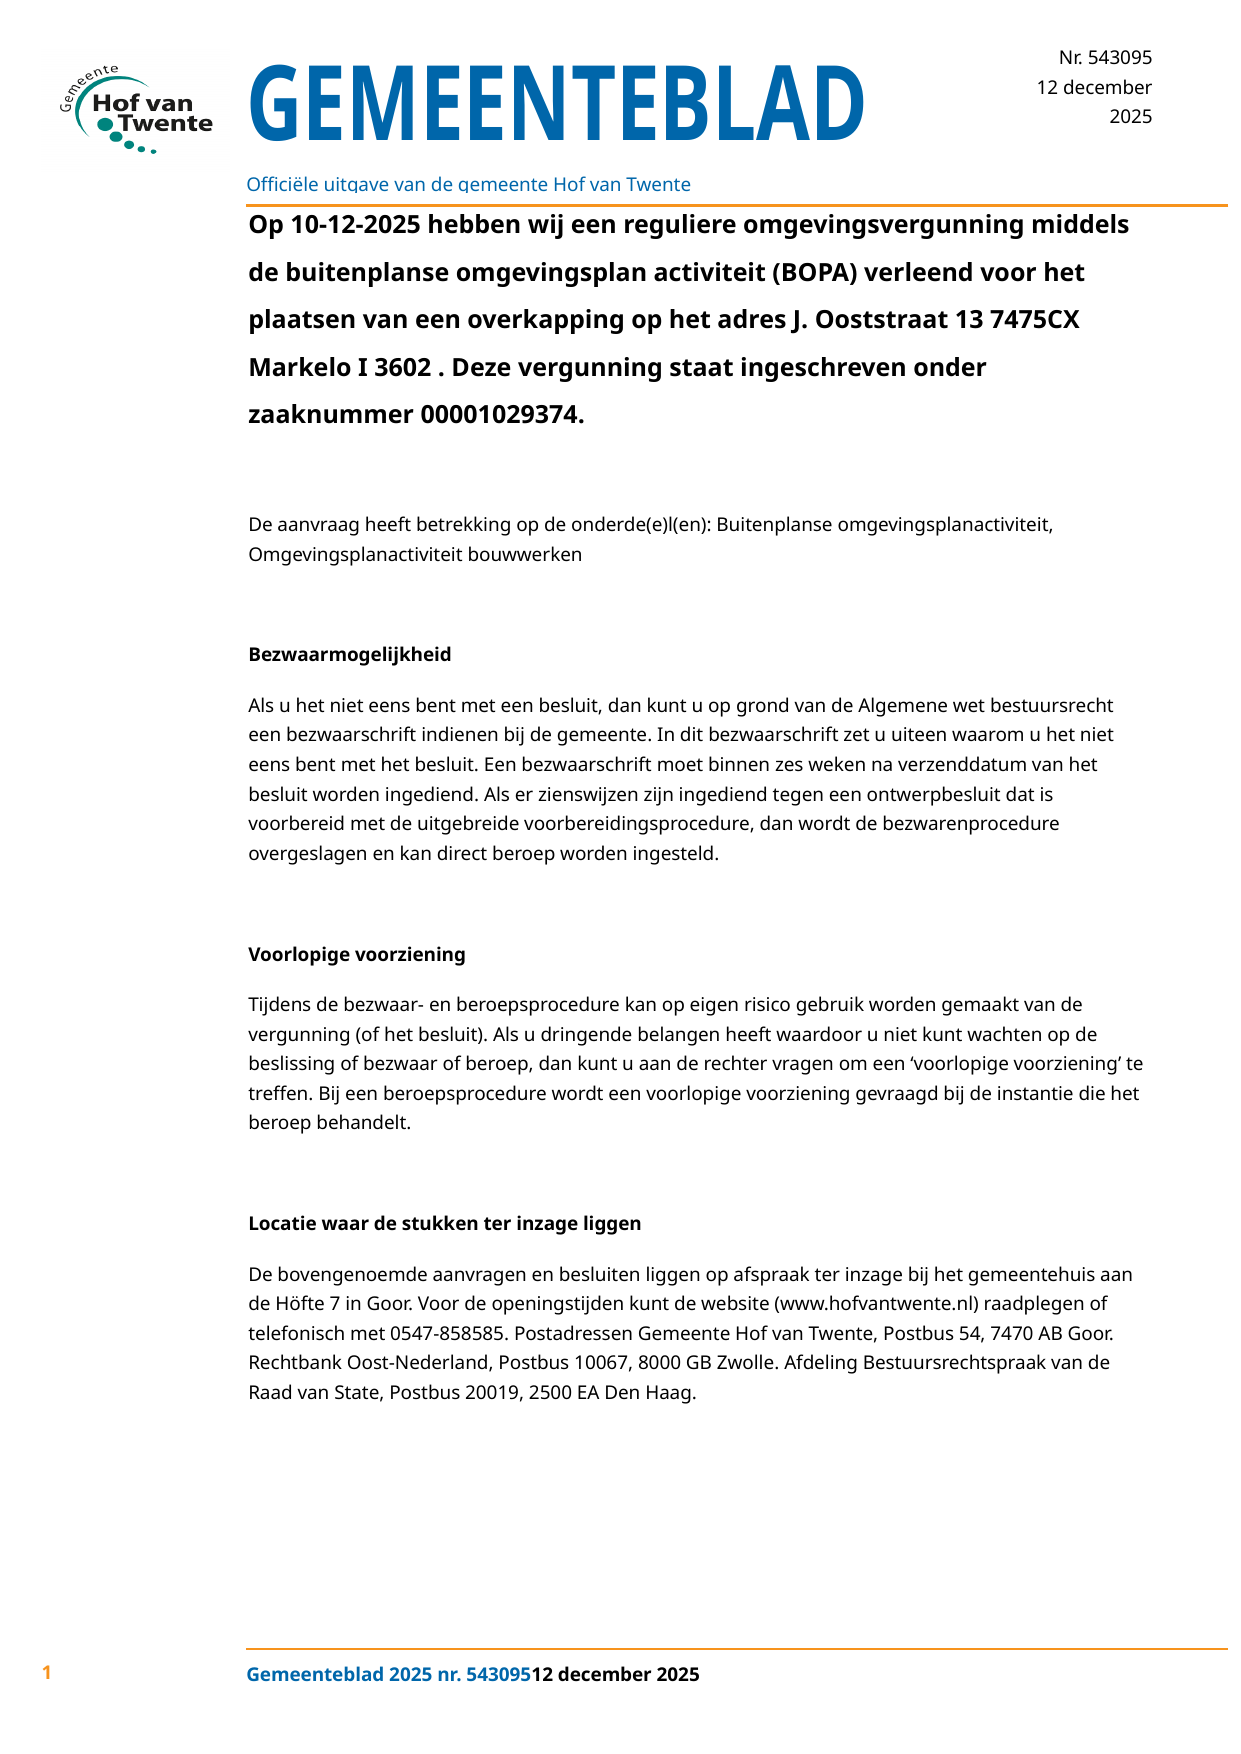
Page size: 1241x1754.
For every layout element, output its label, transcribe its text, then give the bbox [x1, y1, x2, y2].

picture [41, 47, 231, 172]
text Voorlopige voorziening [248, 941, 1152, 966]
text Tijdens de bezwaar- en beroepsprocedure kan op eigen risico gebruik worden gemaakt van de vergunning (of het besluit). Als u dringende belangen heeft waardoor u niet kunt wachten op de beslissing of bezwaar of beroep, dan kunt u aan de rechter vragen om een ‘voorlopige voorziening’ te treffen. Bij een beroepsprocedure wordt een voorlopige voorziening gevraagd bij de instantie die het beroep behandelt. [248, 991, 1152, 1135]
text Als u het niet eens bent met een besluit, dan kunt u op grond van de Algemene wet bestuursrecht een bezwaarschrift indienen bij de gemeente. In dit bezwaarschrift zet u uiteen waarom u het niet eens bent met het besluit. Een bezwaarschrift moet binnen zes weken na verzenddatum van het besluit worden ingediend. Als er zienswijzen zijn ingediend tegen een ontwerpbesluit dat is voorbereid met de uitgebreide voorbereidingsprocedure, dan wordt de bezwarenprocedure overgeslagen en kan direct beroep worden ingesteld. [248, 692, 1152, 866]
text Op 10-12-2025 hebben wij een reguliere omgevingsvergunning middels de buitenplanse omgevingsplan activiteit (BOPA) verleend voor het plaatsen van een overkapping op het adres J. Ooststraat 13 7475CX Markelo I 3602 . Deze vergunning staat ingeschreven onder zaaknummer 00001029374. [248, 207, 1152, 431]
text Locatie waar de stukken ter inzage liggen [248, 1210, 1152, 1236]
text De aanvraag heeft betrekking op de onderde(e)l(en): Buitenplanse omgevingsplanactiviteit, Omgevingsplanactiviteit bouwwerken [248, 511, 1152, 566]
text Bezwaarmogelijkheid [248, 642, 1152, 667]
text De bovengenoemde aanvragen en besluiten liggen op afspraak ter inzage bij het gemeentehuis aan de Höfte 7 in Goor. Voor de openingstijden kunt de website (www.hofvantwente.nl) raadplegen of telefonisch met 0547-858585. Postadressen Gemeente Hof van Twente, Postbus 54, 7470 AB Goor. Rechtbank Oost-Nederland, Postbus 10067, 8000 GB Zwolle. Afdeling Bestuursrechtspraak van de Raad van State, Postbus 20019, 2500 EA Den Haag. [248, 1261, 1152, 1405]
